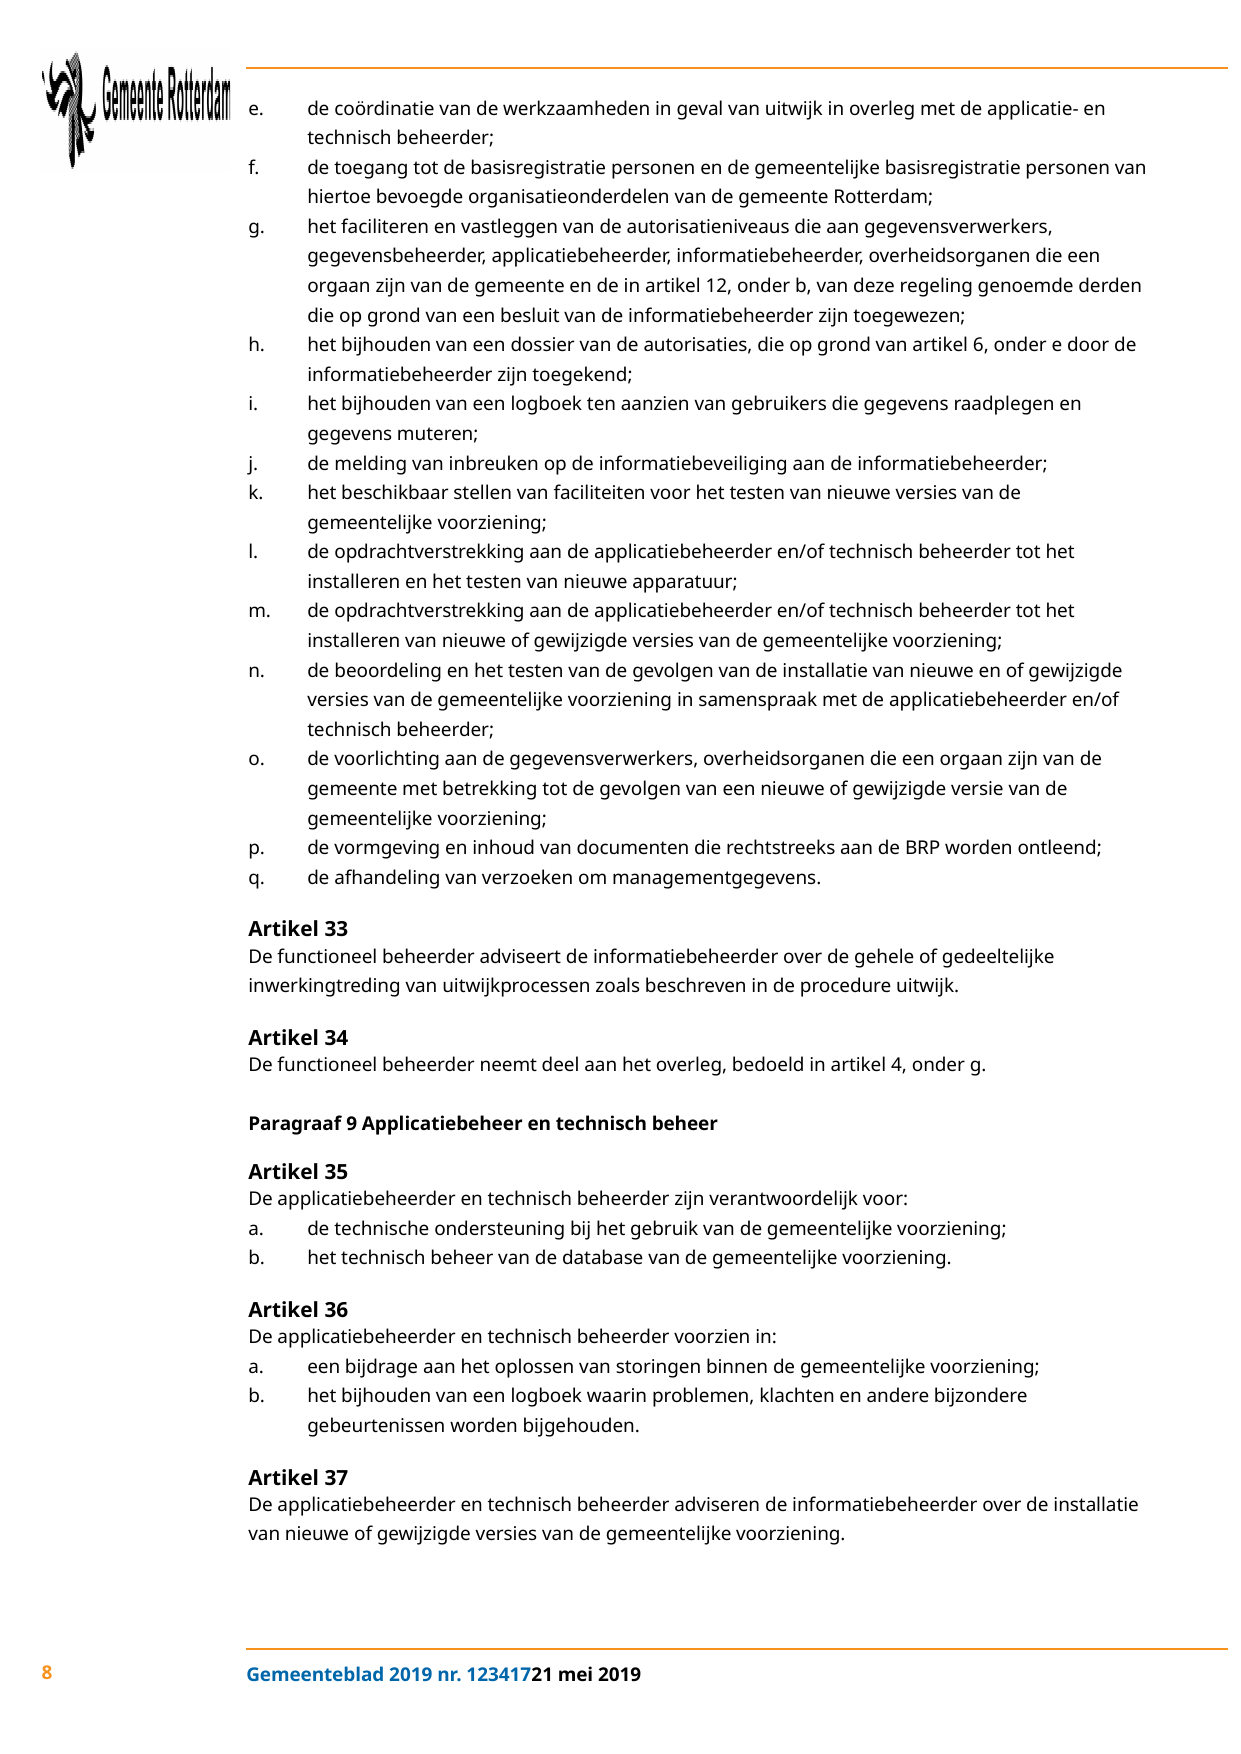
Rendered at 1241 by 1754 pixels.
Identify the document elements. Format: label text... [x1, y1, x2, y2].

list de voorlichting aan de gegevensverwerkers, overheidsorganen die een orgaan zijn van de gemeente met betrekking tot de gevolgen van een nieuwe of gewijzigde versie van de gemeentelijke voorziening; [248, 746, 1152, 831]
text De applicatiebeheerder en technisch beheerder zijn verantwoordelijk voor: [248, 1185, 1152, 1211]
list de beoordeling en het testen van de gevolgen van de installatie van nieuwe en of gewijzigde versies van de gemeentelijke voorziening in samenspraak met de applicatiebeheerder en/of technisch beheerder; [248, 657, 1152, 742]
text De functioneel beheerder neemt deel aan het overleg, bedoeld in artikel 4, onder g. [248, 1051, 1152, 1077]
list de opdrachtverstrekking aan de applicatiebeheerder en/of technisch beheerder tot het installeren van nieuwe of gewijzigde versies van de gemeentelijke voorziening; [248, 598, 1152, 653]
text Artikel 36 [248, 1295, 1152, 1323]
list het bijhouden van een logboek ten aanzien van gebruikers die gegevens raadplegen en gegevens muteren; [248, 391, 1152, 446]
list het faciliteren en vastleggen van de autorisatieniveaus die aan gegevensverwerkers, gegevensbeheerder, applicatiebeheerder, informatiebeheerder, overheidsorganen die een orgaan zijn van de gemeente en de in artikel 12, onder b, van deze regeling genoemde derden die op grond van een besluit van de informatiebeheerder zijn toegewezen; [248, 213, 1152, 328]
picture [41, 47, 231, 172]
list het technisch beheer van de database van de gemeentelijke voorziening. [248, 1244, 1152, 1270]
list de toegang tot de basisregistratie personen en de gemeentelijke basisregistratie personen van hiertoe bevoegde organisatieonderdelen van de gemeente Rotterdam; [248, 154, 1152, 209]
list de vormgeving en inhoud van documenten die rechtstreeks aan de BRP worden ontleend; [248, 834, 1152, 860]
list de melding van inbreuken op de informatiebeveiliging aan de informatiebeheerder; [248, 450, 1152, 476]
list het bijhouden van een logboek waarin problemen, klachten en andere bijzondere gebeurtenissen worden bijgehouden. [248, 1383, 1152, 1438]
text Artikel 37 [248, 1463, 1152, 1491]
list een bijdrage aan het oplossen van storingen binnen de gemeentelijke voorziening; [248, 1353, 1152, 1379]
list de technische ondersteuning bij het gebruik van de gemeentelijke voorziening; [248, 1215, 1152, 1241]
text Paragraaf 9 Applicatiebeheer en technisch beheer [248, 1110, 1152, 1136]
text Artikel 35 [248, 1157, 1152, 1185]
list de coördinatie van de werkzaamheden in geval van uitwijk in overleg met de applicatie- en technisch beheerder; [248, 95, 1152, 150]
text Artikel 34 [248, 1023, 1152, 1051]
list het bijhouden van een dossier van de autorisaties, die op grond van artikel 6, onder e door de informatiebeheerder zijn toegekend; [248, 331, 1152, 387]
list de afhandeling van verzoeken om managementgegevens. [248, 864, 1152, 890]
list de opdrachtverstrekking aan de applicatiebeheerder en/of technisch beheerder tot het installeren en het testen van nieuwe apparatuur; [248, 538, 1152, 594]
text De applicatiebeheerder en technisch beheerder adviseren de informatiebeheerder over de installatie van nieuwe of gewijzigde versies van de gemeentelijke voorziening. [248, 1491, 1152, 1546]
list het beschikbaar stellen van faciliteiten voor het testen van nieuwe versies van de gemeentelijke voorziening; [248, 479, 1152, 535]
text Artikel 33 [248, 914, 1152, 943]
text De functioneel beheerder adviseert de informatiebeheerder over de gehele of gedeeltelijke inwerkingtreding van uitwijkprocessen zoals beschreven in de procedure uitwijk. [248, 943, 1152, 998]
text De applicatiebeheerder en technisch beheerder voorzien in: [248, 1323, 1152, 1349]
